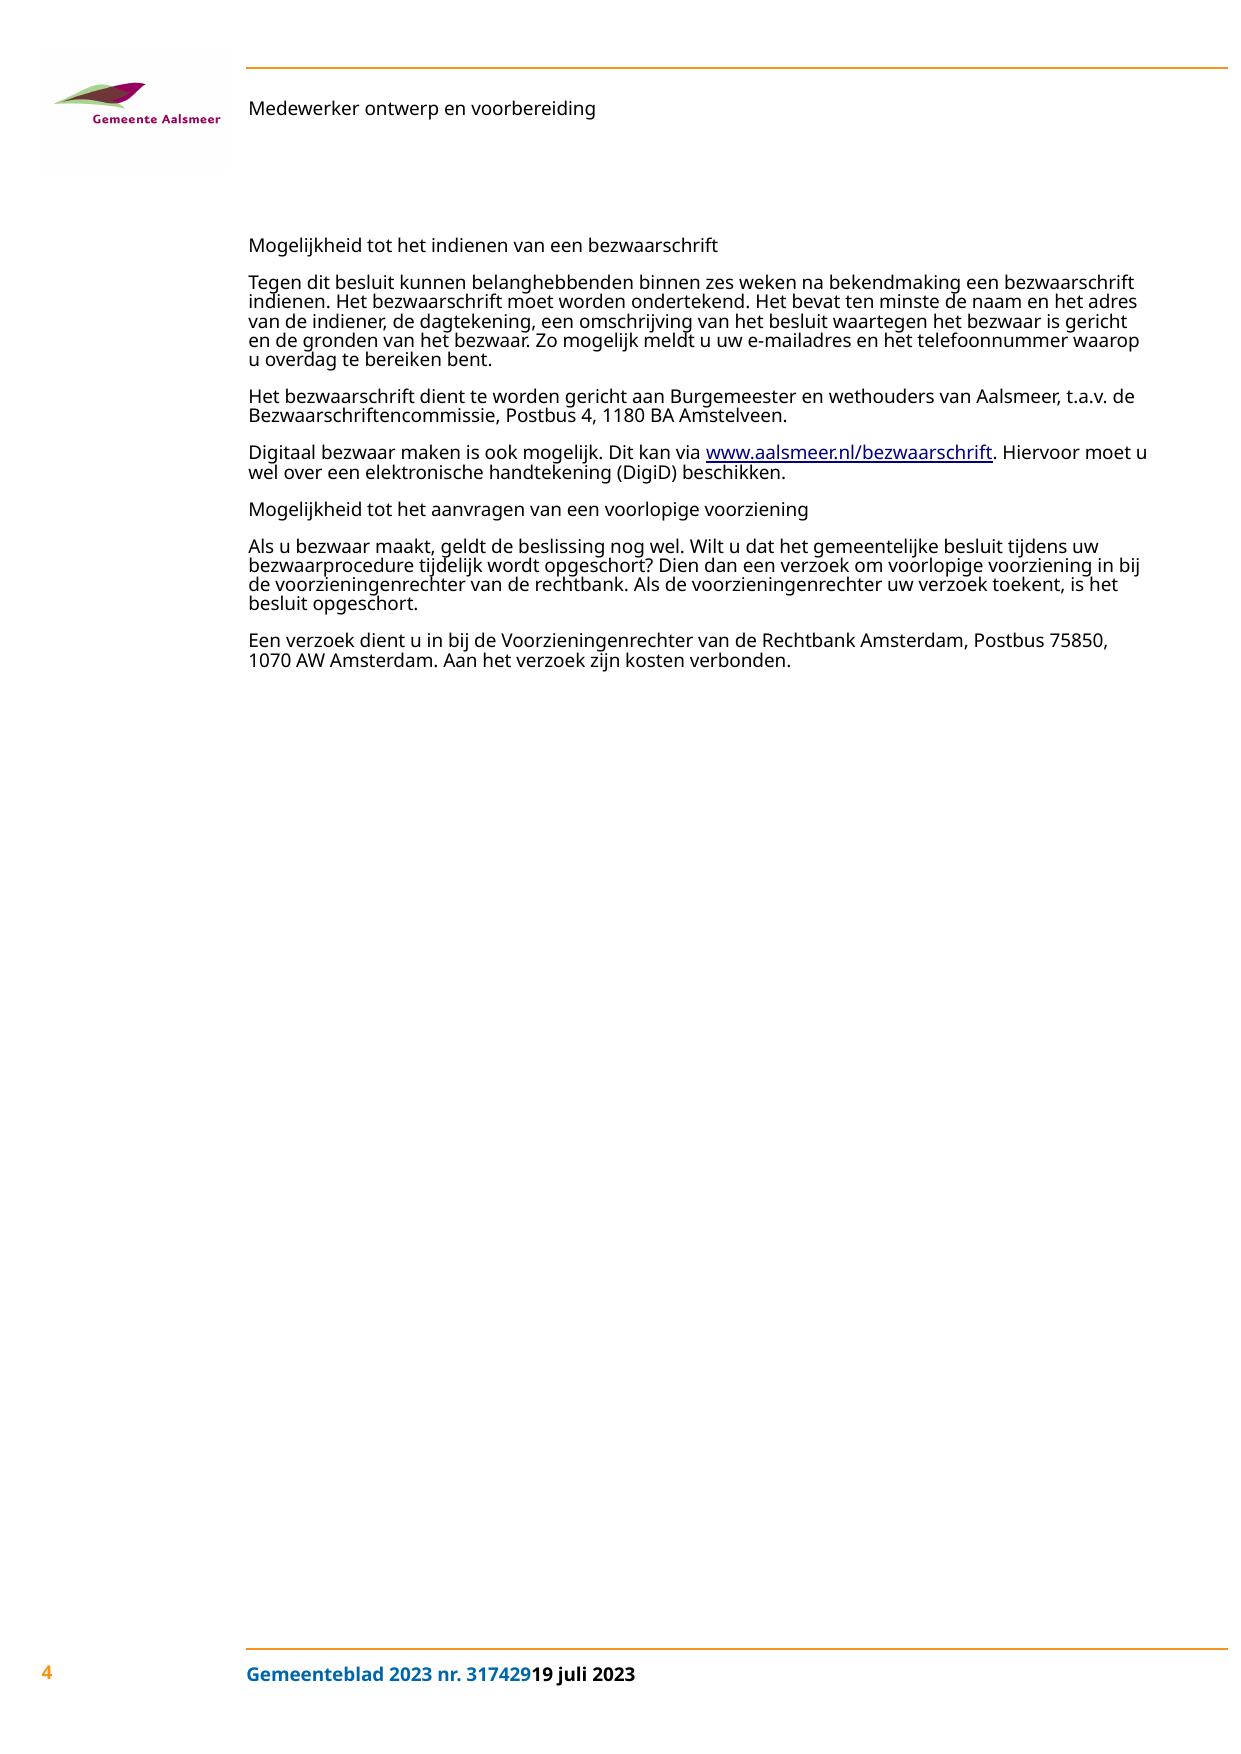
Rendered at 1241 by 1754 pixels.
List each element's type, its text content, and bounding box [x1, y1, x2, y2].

text Medewerker ontwerp en voorbereiding [248, 95, 1152, 121]
text Mogelijkheid tot het indienen van een bezwaarschrift [248, 237, 1152, 256]
text Een verzoek dient u in bij de Voorzieningenrechter van de Rechtbank Amsterdam, Postbus 75850, 1070 AW Amsterdam. Aan het verzoek zijn kosten verbonden. [248, 632, 1152, 671]
picture [41, 47, 231, 172]
text Het bezwaarschrift dient te worden gericht aan Burgemeester en wethouders van Aalsmeer, t.a.v. de Bezwaarschriftencommissie, Postbus 4, 1180 BA Amstelveen. [248, 388, 1152, 427]
text Als u bezwaar maakt, geldt de beslissing nog wel. Wilt u dat het gemeentelijke besluit tijdens uw bezwaarprocedure tijdelijk wordt opgeschort? Dien dan een verzoek om voorlopige voorziening in bij de voorzieningenrechter van de rechtbank. Als de voorzieningenrechter uw verzoek toekent, is het besluit opgeschort. [248, 538, 1152, 615]
text Mogelijkheid tot het aanvragen van een voorlopige voorziening [248, 501, 1152, 520]
text Digitaal bezwaar maken is ook mogelijk. Dit kan via www.aalsmeer.nl/bezwaarschrift. Hiervoor moet u wel over een elektronische handtekening (DigiD) beschikken. [248, 444, 1152, 483]
text Tegen dit besluit kunnen belanghebbenden binnen zes weken na bekendmaking een bezwaarschrift indienen. Het bezwaarschrift moet worden ondertekend. Het bevat ten minste de naam en het adres van de indiener, de dagtekening, een omschrijving van het besluit waartegen het bezwaar is gericht en de gronden van het bezwaar. Zo mogelijk meldt u uw e-mailadres en het telefoonnummer waarop u overdag te bereiken bent. [248, 274, 1152, 370]
